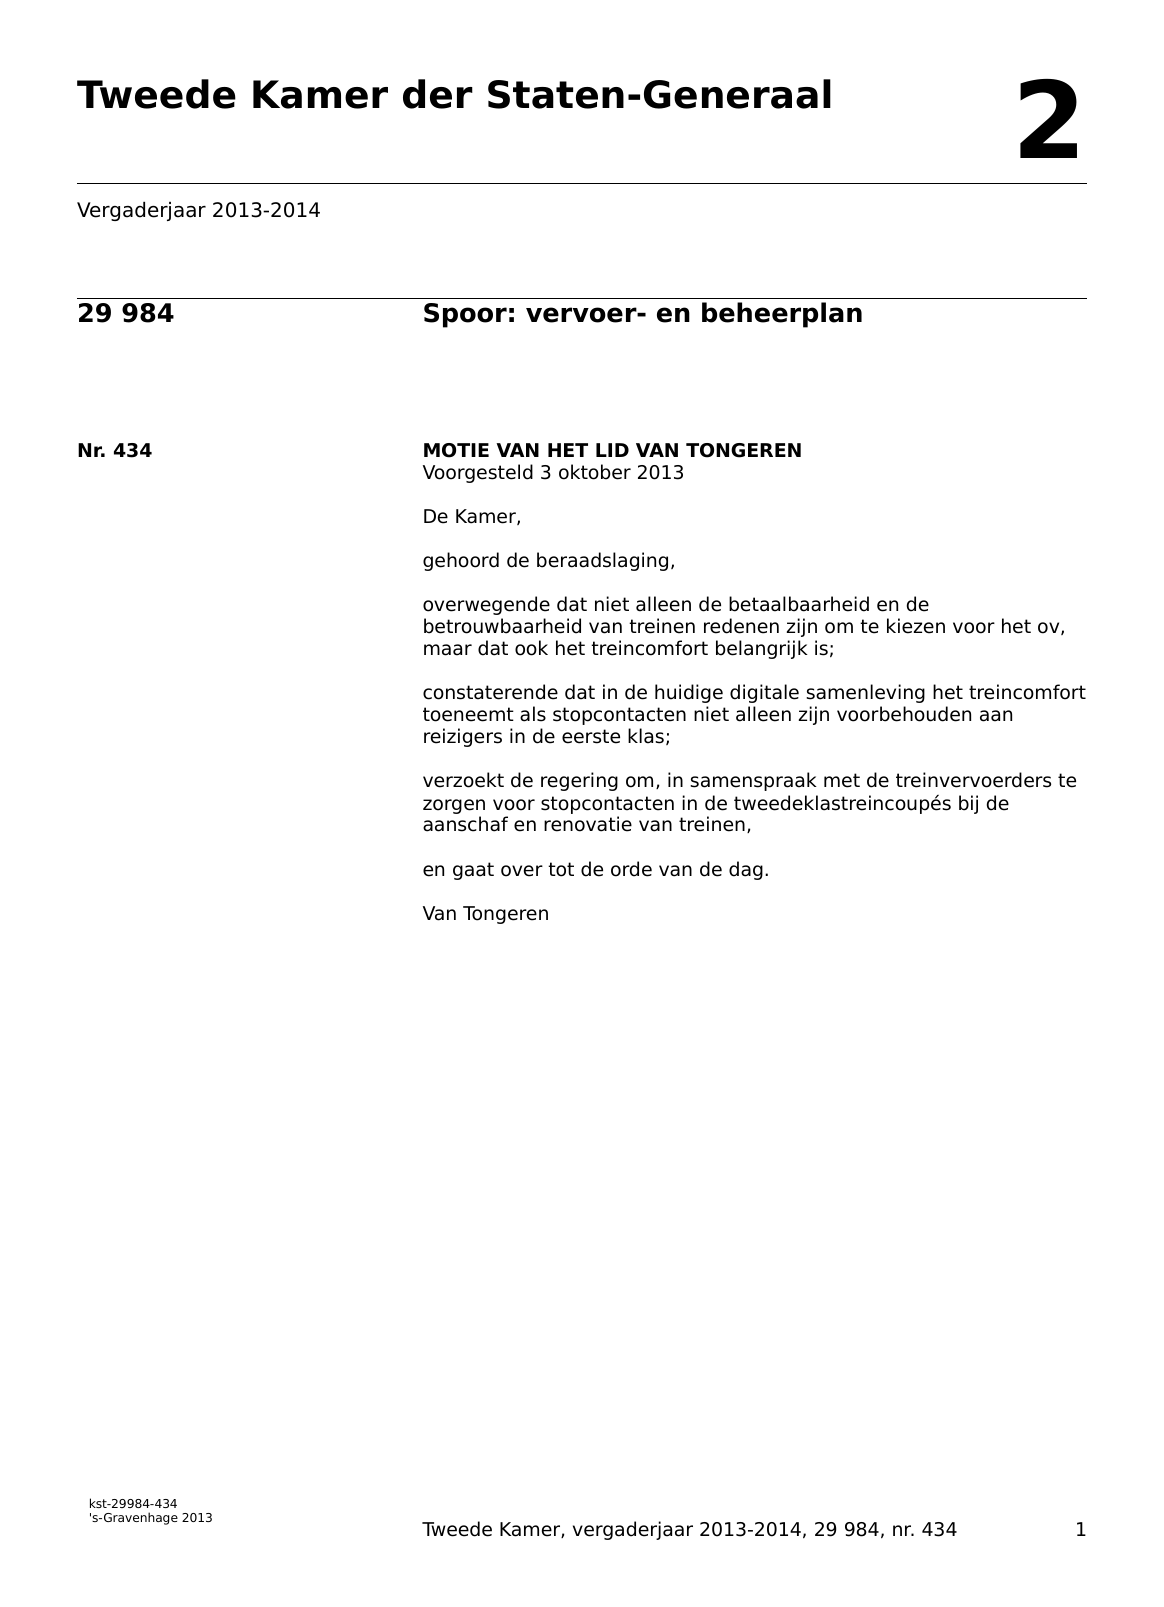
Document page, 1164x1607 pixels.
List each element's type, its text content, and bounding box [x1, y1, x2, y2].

text Voorgesteld 3 oktober 2013 [422, 462, 1087, 484]
text Van Tongeren [422, 903, 1087, 925]
text gehoord de beraadslaging, [422, 550, 1087, 572]
text constaterende dat in de huidige digitale samenleving het treincomfort toeneemt als stopcontacten niet alleen zijn voorbehouden aan reizigers in de eerste klas; [422, 682, 1087, 748]
subtitle 29 984 Spoor: vervoer- en beheerplan [77, 299, 1087, 329]
table_cell Vergaderjaar 2013-2014 [77, 184, 1087, 298]
text De Kamer, [422, 506, 1087, 528]
text overwegende dat niet alleen de betaalbaarheid en de betrouwbaarheid van treinen redenen zijn om te kiezen voor het ov, maar dat ook het treincomfort belangrijk is; [422, 594, 1087, 660]
table_header Tweede Kamer der Staten-Generaal [77, 59, 886, 183]
subtitle Nr. 434 MOTIE VAN HET LID VAN TONGEREN [77, 440, 1087, 462]
table_header 2 [886, 59, 1087, 183]
text en gaat over tot de orde van de dag. [422, 858, 1087, 881]
text 's-Gravenhage 2013 [88, 1511, 323, 1525]
text verzoekt de regering om, in samenspraak met de treinvervoerders te zorgen voor stopcontacten in de tweedeklastreincoupés bij de aanschaf en renovatie van treinen, [422, 770, 1087, 836]
text kst-29984-434 [88, 1497, 323, 1511]
